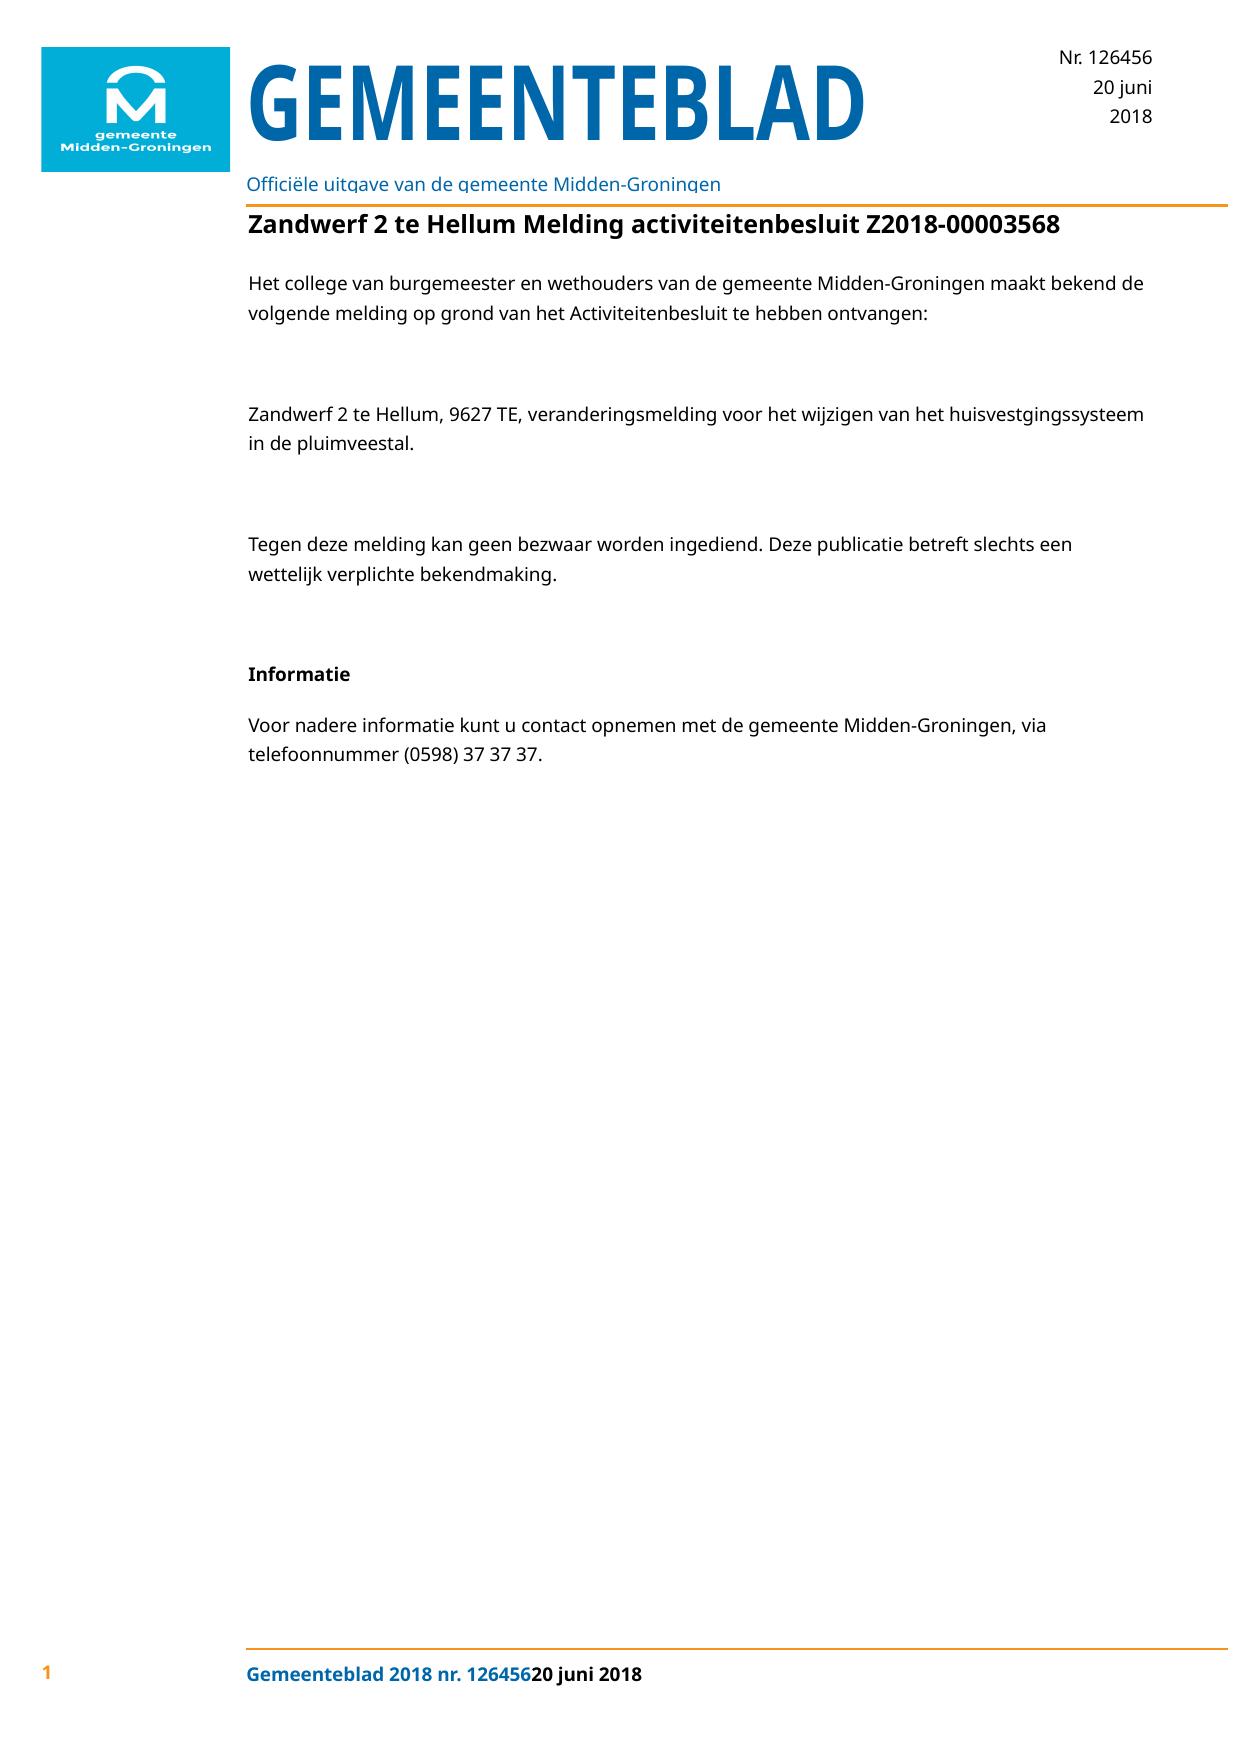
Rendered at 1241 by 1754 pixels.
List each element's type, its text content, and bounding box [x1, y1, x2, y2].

picture [184, 146, 190, 153]
text Zandwerf 2 te Hellum Melding activiteitenbesluit Z2018-00003568 [248, 207, 1152, 241]
text Informatie [248, 662, 1152, 687]
text Zandwerf 2 te Hellum, 9627 TE, veranderingsmelding voor het wijzigen van het huisvestgingssysteem in de pluimveestal. [248, 401, 1152, 456]
text Tegen deze melding kan geen bezwaar worden ingediend. Deze publicatie betreft slechts een wettelijk verplichte bekendmaking. [248, 531, 1152, 586]
text Het college van burgemeester en wethouders van de gemeente Midden-Groningen maakt bekend de volgende melding op grond van het Activiteitenbesluit te hebben ontvangen: [248, 270, 1152, 326]
picture [108, 66, 164, 82]
picture [107, 89, 165, 122]
text Voor nadere informatie kunt u contact opnemen met de gemeente Midden-Groningen, via telefoonnummer (0598) 37 37 37. [248, 712, 1152, 767]
